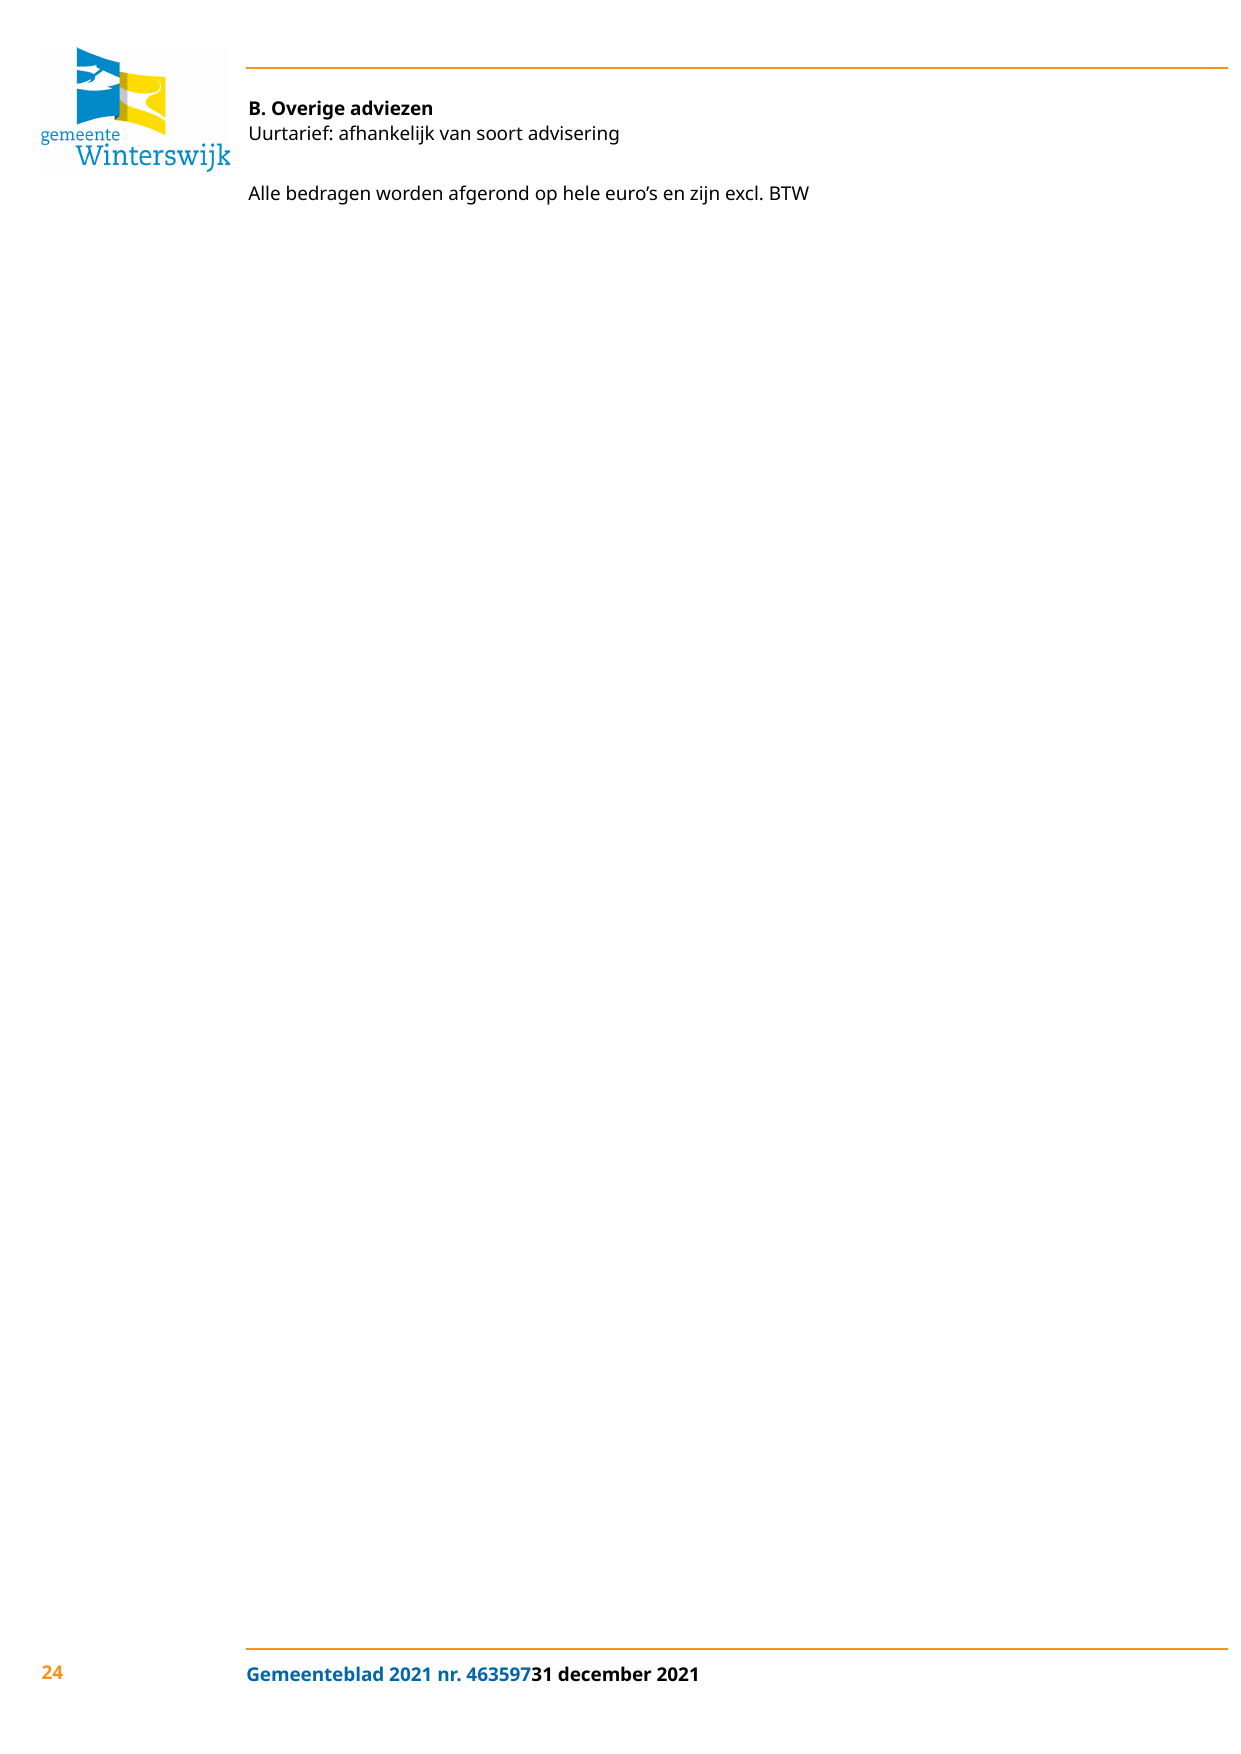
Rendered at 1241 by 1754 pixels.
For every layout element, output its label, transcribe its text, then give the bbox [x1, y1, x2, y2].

picture [41, 47, 231, 172]
text Uurtarief: afhankelijk van soort advisering [248, 121, 1152, 146]
text B. Overige adviezen [248, 95, 1152, 121]
text Alle bedragen worden afgerond op hele euro’s en zijn excl. BTW [248, 180, 1152, 205]
picture [225, 153, 231, 162]
